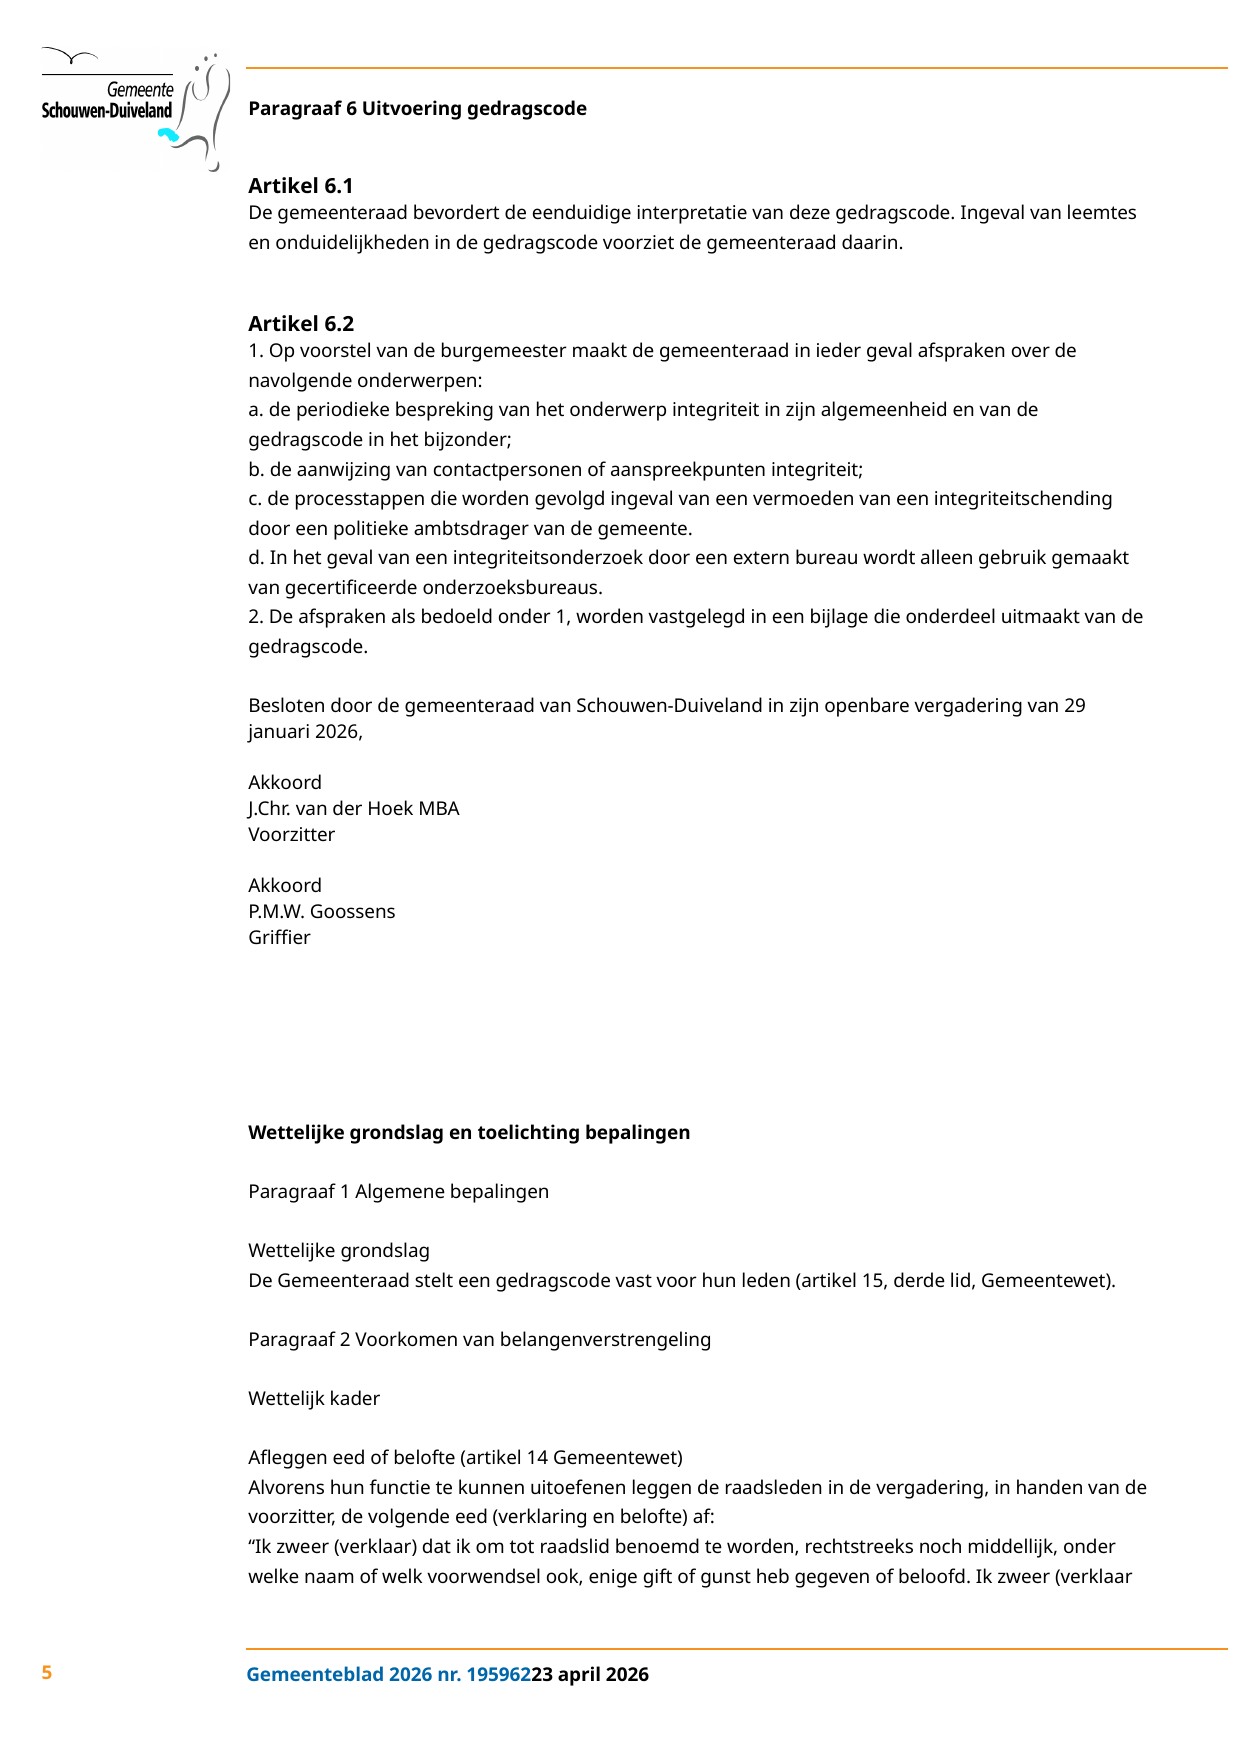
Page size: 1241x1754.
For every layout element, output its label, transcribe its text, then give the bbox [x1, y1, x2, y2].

text d. In het geval van een integriteitsonderzoek door een extern bureau wordt alleen gebruik gemaakt van gecertificeerde onderzoeksbureaus. [248, 544, 1152, 600]
text Wettelijk kader [248, 1385, 1152, 1411]
text J.Chr. van der Hoek MBA [248, 795, 1152, 821]
text c. de processtappen die worden gevolgd ingeval van een vermoeden van een integriteitschending door een politieke ambtsdrager van de gemeente. [248, 485, 1152, 541]
text 2. De afspraken als bedoeld onder 1, worden vastgelegd in een bijlage die onderdeel uitmaakt van de gedragscode. [248, 604, 1152, 659]
text 1. Op voorstel van de burgemeester maakt de gemeenteraad in ieder geval afspraken over de navolgende onderwerpen: [248, 337, 1152, 393]
text b. de aanwijzing van contactpersonen of aanspreekpunten integriteit; [248, 456, 1152, 481]
text De Gemeenteraad stelt een gedragscode vast voor hun leden (artikel 15, derde lid, Gemeentewet). [248, 1267, 1152, 1293]
text P.M.W. Goossens [248, 898, 1152, 924]
picture [41, 47, 231, 172]
text Voorzitter [248, 821, 1152, 847]
text Paragraaf 6 Uitvoering gedragscode [248, 95, 1152, 121]
text Akkoord [248, 769, 1152, 795]
text Afleggen eed of belofte (artikel 14 Gemeentewet) [248, 1444, 1152, 1470]
text a. de periodieke bespreking van het onderwerp integriteit in zijn algemeenheid en van de gedragscode in het bijzonder; [248, 397, 1152, 452]
text Paragraaf 2 Voorkomen van belangenverstrengeling [248, 1326, 1152, 1352]
text Besloten door de gemeenteraad van Schouwen-Duiveland in zijn openbare vergadering van 29 januari 2026, [248, 692, 1152, 744]
text “Ik zweer (verklaar) dat ik om tot raadslid benoemd te worden, rechtstreeks noch middellijk, onder welke naam of welk voorwendsel ook, enige gift of gunst heb gegeven of beloofd. Ik zweer (verklaar [248, 1533, 1152, 1588]
text Paragraaf 1 Algemene bepalingen [248, 1178, 1152, 1204]
text Wettelijke grondslag en toelichting bepalingen [248, 1119, 1152, 1145]
text Artikel 6.2 [248, 309, 1152, 337]
text Akkoord [248, 872, 1152, 898]
text Alvorens hun functie te kunnen uitoefenen leggen de raadsleden in de vergadering, in handen van de voorzitter, de volgende eed (verklaring en belofte) af: [248, 1474, 1152, 1529]
text De gemeenteraad bevordert de eenduidige interpretatie van deze gedragscode. Ingeval van leemtes en onduidelijkheden in de gedragscode voorziet de gemeenteraad daarin. [248, 199, 1152, 255]
text Wettelijke grondslag [248, 1237, 1152, 1263]
text Griffier [248, 924, 1152, 950]
text Artikel 6.1 [248, 171, 1152, 199]
